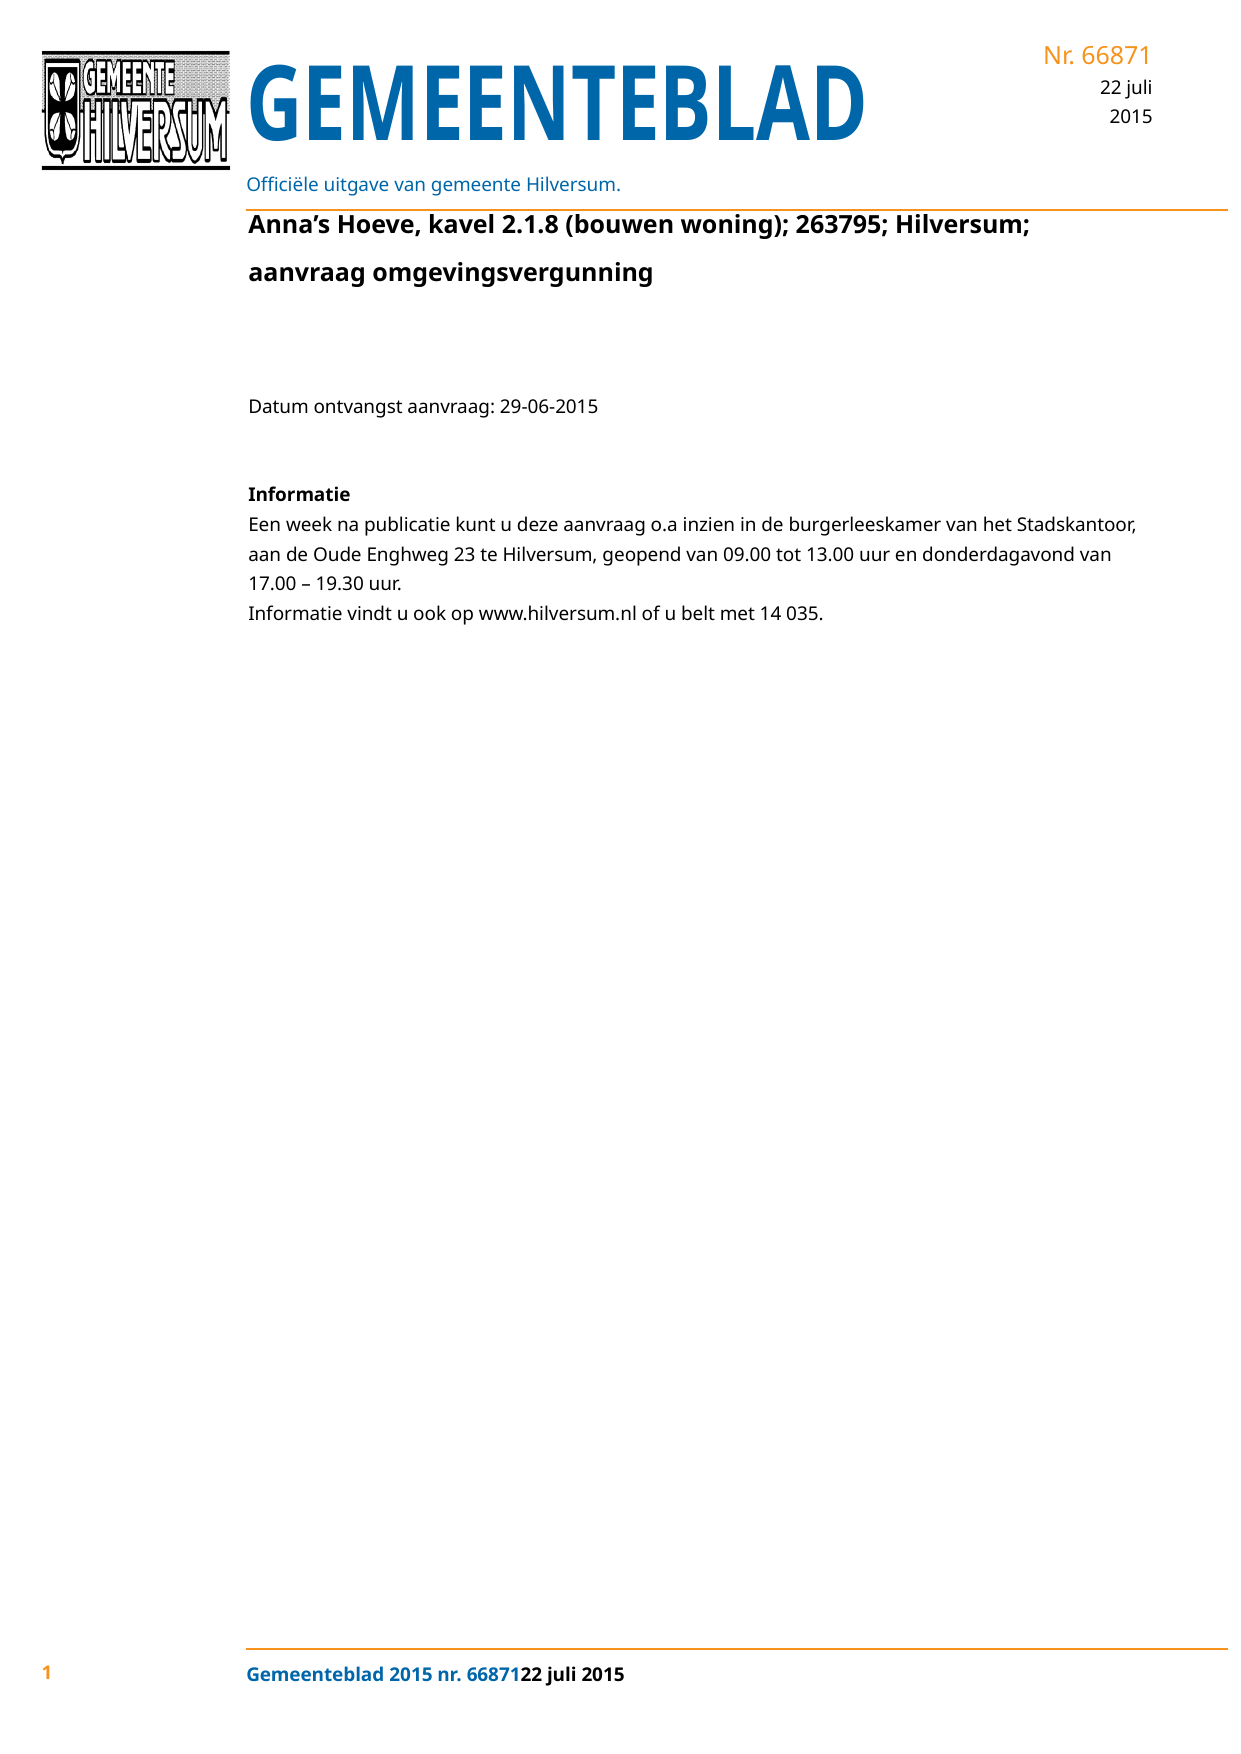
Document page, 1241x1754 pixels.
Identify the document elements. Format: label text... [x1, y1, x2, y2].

text Informatie vindt u ook op www.hilversum.nl of u belt met 14 035. [248, 600, 1152, 626]
text Informatie [248, 482, 1152, 507]
picture [41, 47, 231, 172]
text Anna’s Hoeve, kavel 2.1.8 (bouwen woning); 263795; Hilversum; aanvraag omgevingsvergunning [248, 211, 1152, 288]
text aan de Oude Enghweg 23 te Hilversum, geopend van 09.00 tot 13.00 uur en donderdagavond van 17.00 – 19.30 uur. [248, 541, 1152, 596]
text Een week na publicatie kunt u deze aanvraag o.a inzien in de burgerleeskamer van het Stadskantoor, [248, 511, 1152, 537]
text Datum ontvangst aanvraag: 29-06-2015 [248, 393, 1152, 419]
